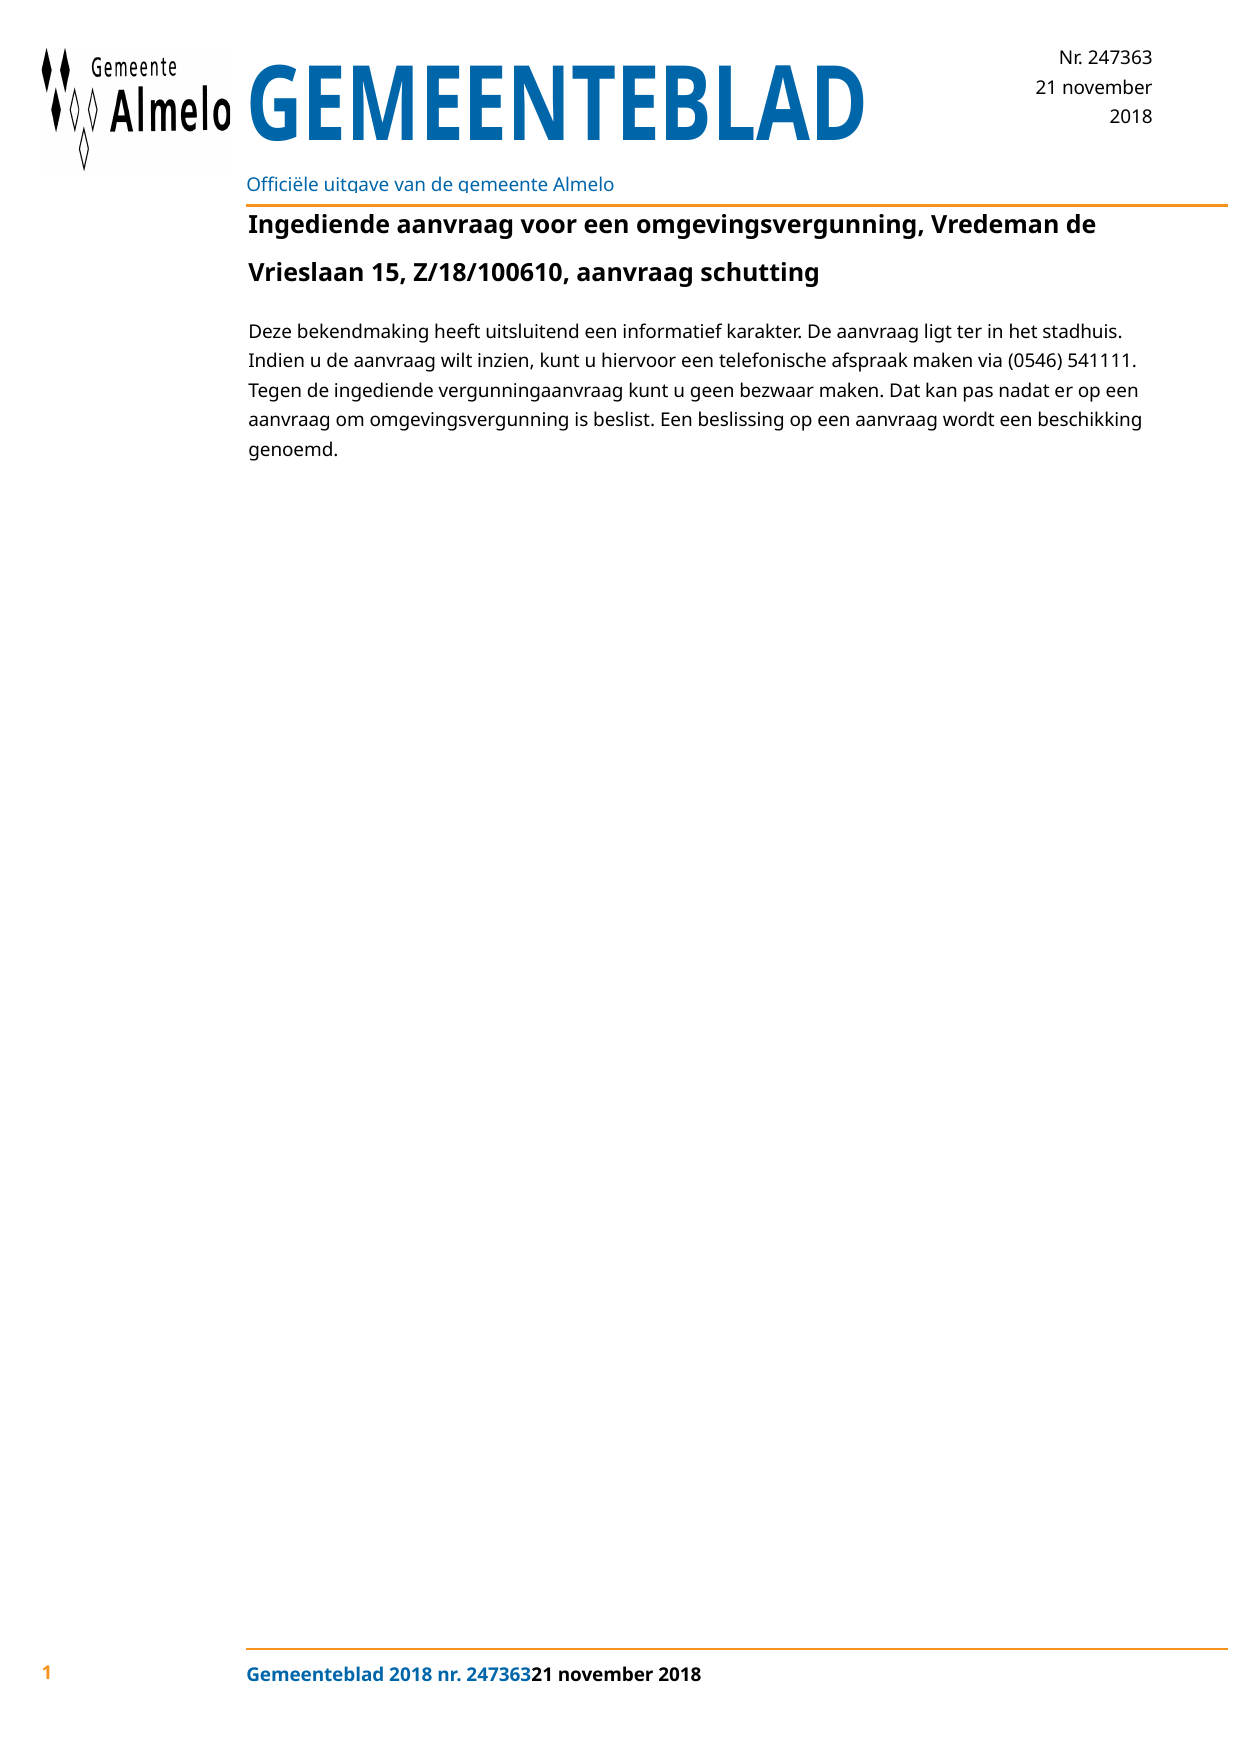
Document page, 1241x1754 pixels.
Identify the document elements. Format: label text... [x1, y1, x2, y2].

text Ingediende aanvraag voor een omgevingsvergunning, Vredeman de Vrieslaan 15, Z/18/100610, aanvraag schutting [248, 207, 1152, 288]
picture [41, 47, 231, 172]
text Deze bekendmaking heeft uitsluitend een informatief karakter. De aanvraag ligt ter in het stadhuis. Indien u de aanvraag wilt inzien, kunt u hiervoor een telefonische afspraak maken via (0546) 541111. Tegen de ingediende vergunningaanvraag kunt u geen bezwaar maken. Dat kan pas nadat er op een aanvraag om omgevingsvergunning is beslist. Een beslissing op een aanvraag wordt een beschikking genoemd. [248, 318, 1152, 462]
